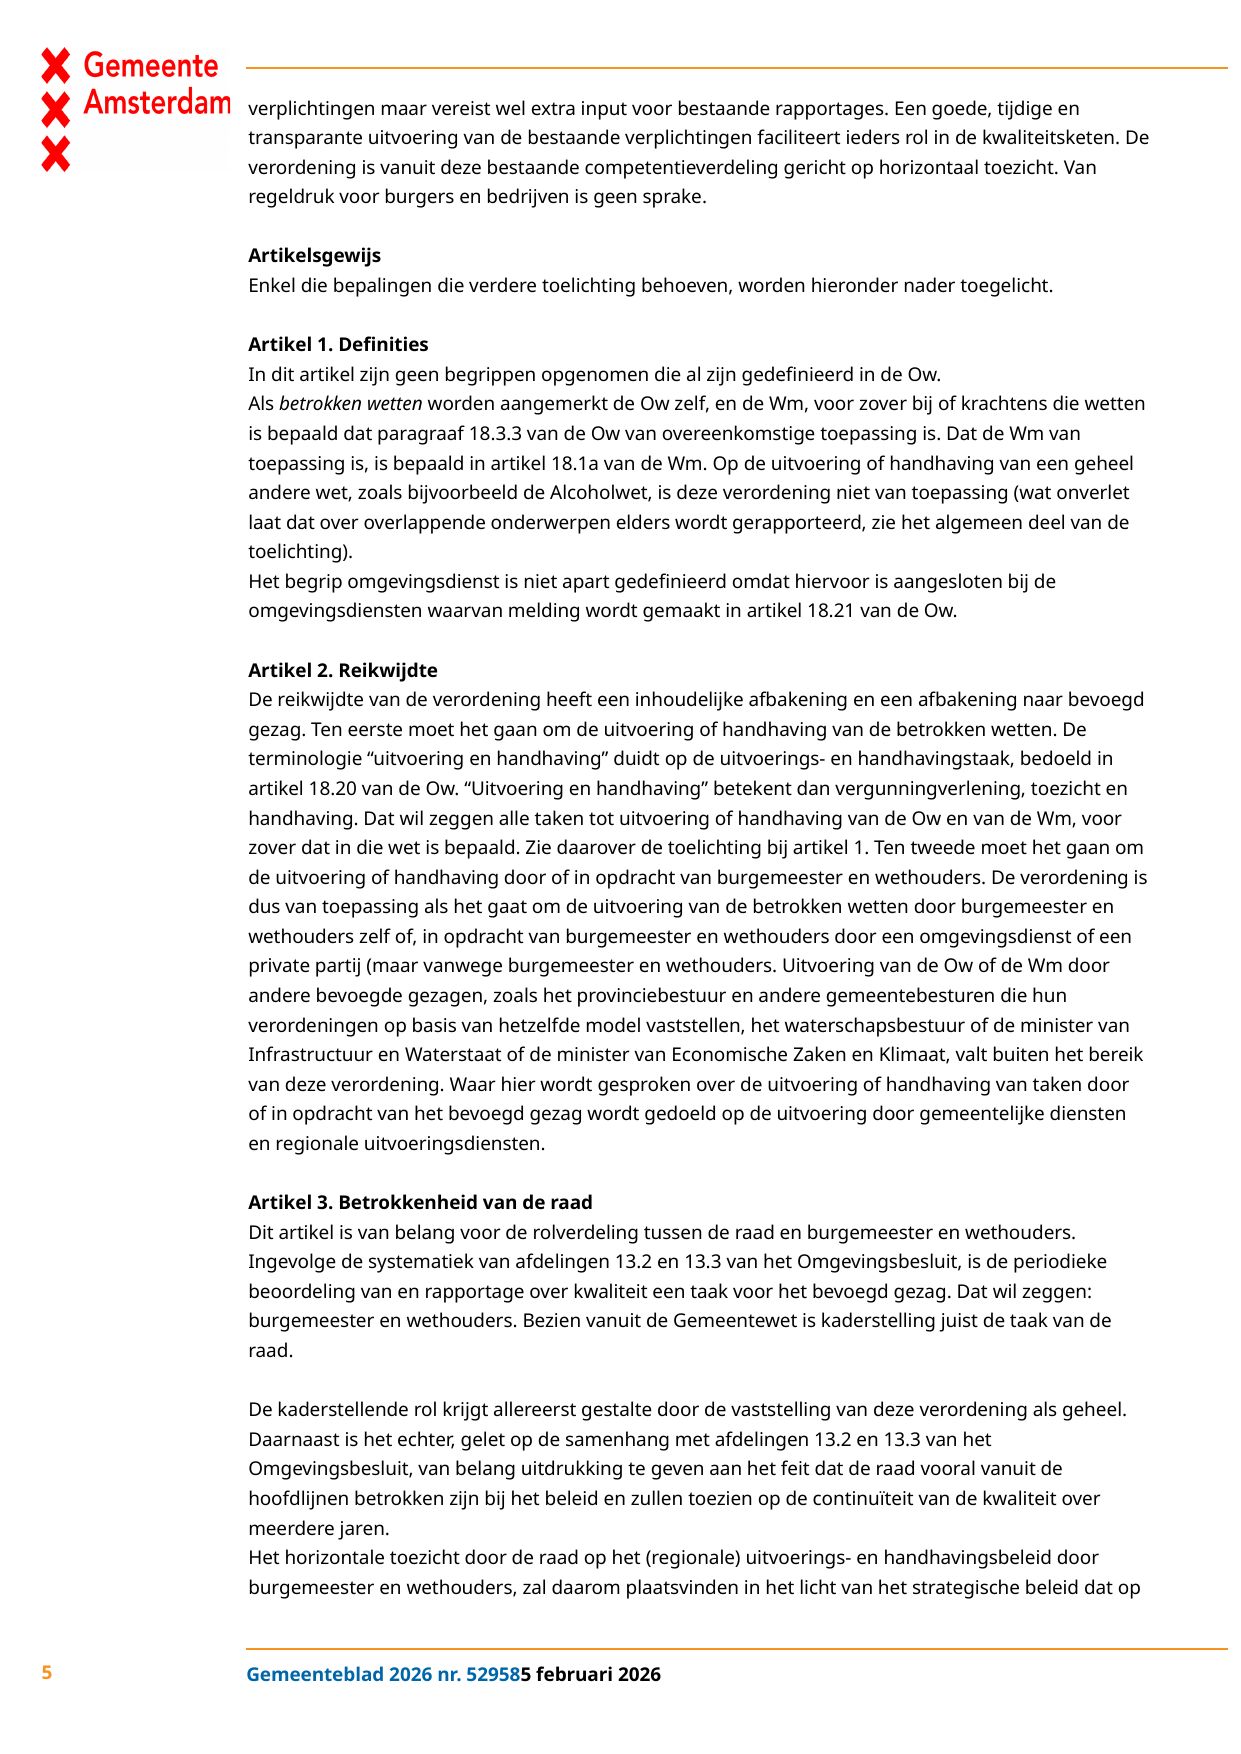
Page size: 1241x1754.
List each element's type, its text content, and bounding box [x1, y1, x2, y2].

text verplichtingen maar vereist wel extra input voor bestaande rapportages. Een goede, tijdige en transparante uitvoering van de bestaande verplichtingen faciliteert ieders rol in de kwaliteitsketen. De verordening is vanuit deze bestaande competentieverdeling gericht op horizontaal toezicht. Van regeldruk voor burgers en bedrijven is geen sprake. [248, 95, 1152, 209]
text Artikelsgewijs [248, 243, 1152, 268]
text In dit artikel zijn geen begrippen opgenomen die al zijn gedefinieerd in de Ow. [248, 361, 1152, 387]
text Enkel die bepalingen die verdere toelichting behoeven, worden hieronder nader toegelicht. [248, 272, 1152, 298]
text De reikwijdte van de verordening heeft een inhoudelijke afbakening en een afbakening naar bevoegd gezag. Ten eerste moet het gaan om de uitvoering of handhaving van de betrokken wetten. De terminologie “uitvoering en handhaving” duidt op de uitvoerings- en handhavingstaak, bedoeld in artikel 18.20 van de Ow. “Uitvoering en handhaving” betekent dan vergunningverlening, toezicht en handhaving. Dat wil zeggen alle taken tot uitvoering of handhaving van de Ow en van de Wm, voor zover dat in die wet is bepaald. Zie daarover de toelichting bij artikel 1. Ten tweede moet het gaan om de uitvoering of handhaving door of in opdracht van burgemeester en wethouders. De verordening is dus van toepassing als het gaat om de uitvoering van de betrokken wetten door burgemeester en wethouders zelf of, in opdracht van burgemeester en wethouders door een omgevingsdienst of een private partij (maar vanwege burgemeester en wethouders. Uitvoering van de Ow of de Wm door andere bevoegde gezagen, zoals het provinciebestuur en andere gemeentebesturen die hun verordeningen op basis van hetzelfde model vaststellen, het waterschapsbestuur of de minister van Infrastructuur en Waterstaat of de minister van Economische Zaken en Klimaat, valt buiten het bereik van deze verordening. Waar hier wordt gesproken over de uitvoering of handhaving van taken door of in opdracht van het bevoegd gezag wordt gedoeld op de uitvoering door gemeentelijke diensten en regionale uitvoeringsdiensten. [248, 686, 1152, 1156]
text Artikel 2. Reikwijdte [248, 657, 1152, 683]
text Als betrokken wetten worden aangemerkt de Ow zelf, en de Wm, voor zover bij of krachtens die wetten is bepaald dat paragraaf 18.3.3 van de Ow van overeenkomstige toepassing is. Dat de Wm van toepassing is, is bepaald in artikel 18.1a van de Wm. Op de uitvoering of handhaving van een geheel andere wet, zoals bijvoorbeeld de Alcoholwet, is deze verordening niet van toepassing (wat onverlet laat dat over overlappende onderwerpen elders wordt gerapporteerd, zie het algemeen deel van de toelichting). [248, 391, 1152, 564]
text Dit artikel is van belang voor de rolverdeling tussen de raad en burgemeester en wethouders. Ingevolge de systematiek van afdelingen 13.2 en 13.3 van het Omgevingsbesluit, is de periodieke beoordeling van en rapportage over kwaliteit een taak voor het bevoegd gezag. Dat wil zeggen: burgemeester en wethouders. Bezien vanuit de Gemeentewet is kaderstelling juist de taak van de raad. [248, 1219, 1152, 1363]
text Het begrip omgevingsdienst is niet apart gedefinieerd omdat hiervoor is aangesloten bij de omgevingsdiensten waarvan melding wordt gemaakt in artikel 18.21 van de Ow. [248, 568, 1152, 623]
text Artikel 1. Definities [248, 331, 1152, 357]
text De kaderstellende rol krijgt allereerst gestalte door de vaststelling van deze verordening als geheel. Daarnaast is het echter, gelet op de samenhang met afdelingen 13.2 en 13.3 van het Omgevingsbesluit, van belang uitdrukking te geven aan het feit dat de raad vooral vanuit de hoofdlijnen betrokken zijn bij het beleid en zullen toezien op de continuïteit van de kwaliteit over meerdere jaren. [248, 1396, 1152, 1541]
picture [41, 47, 231, 172]
text Het horizontale toezicht door de raad op het (regionale) uitvoerings- en handhavingsbeleid door burgemeester en wethouders, zal daarom plaatsvinden in het licht van het strategische beleid dat op [248, 1544, 1152, 1600]
text Artikel 3. Betrokkenheid van de raad [248, 1189, 1152, 1215]
